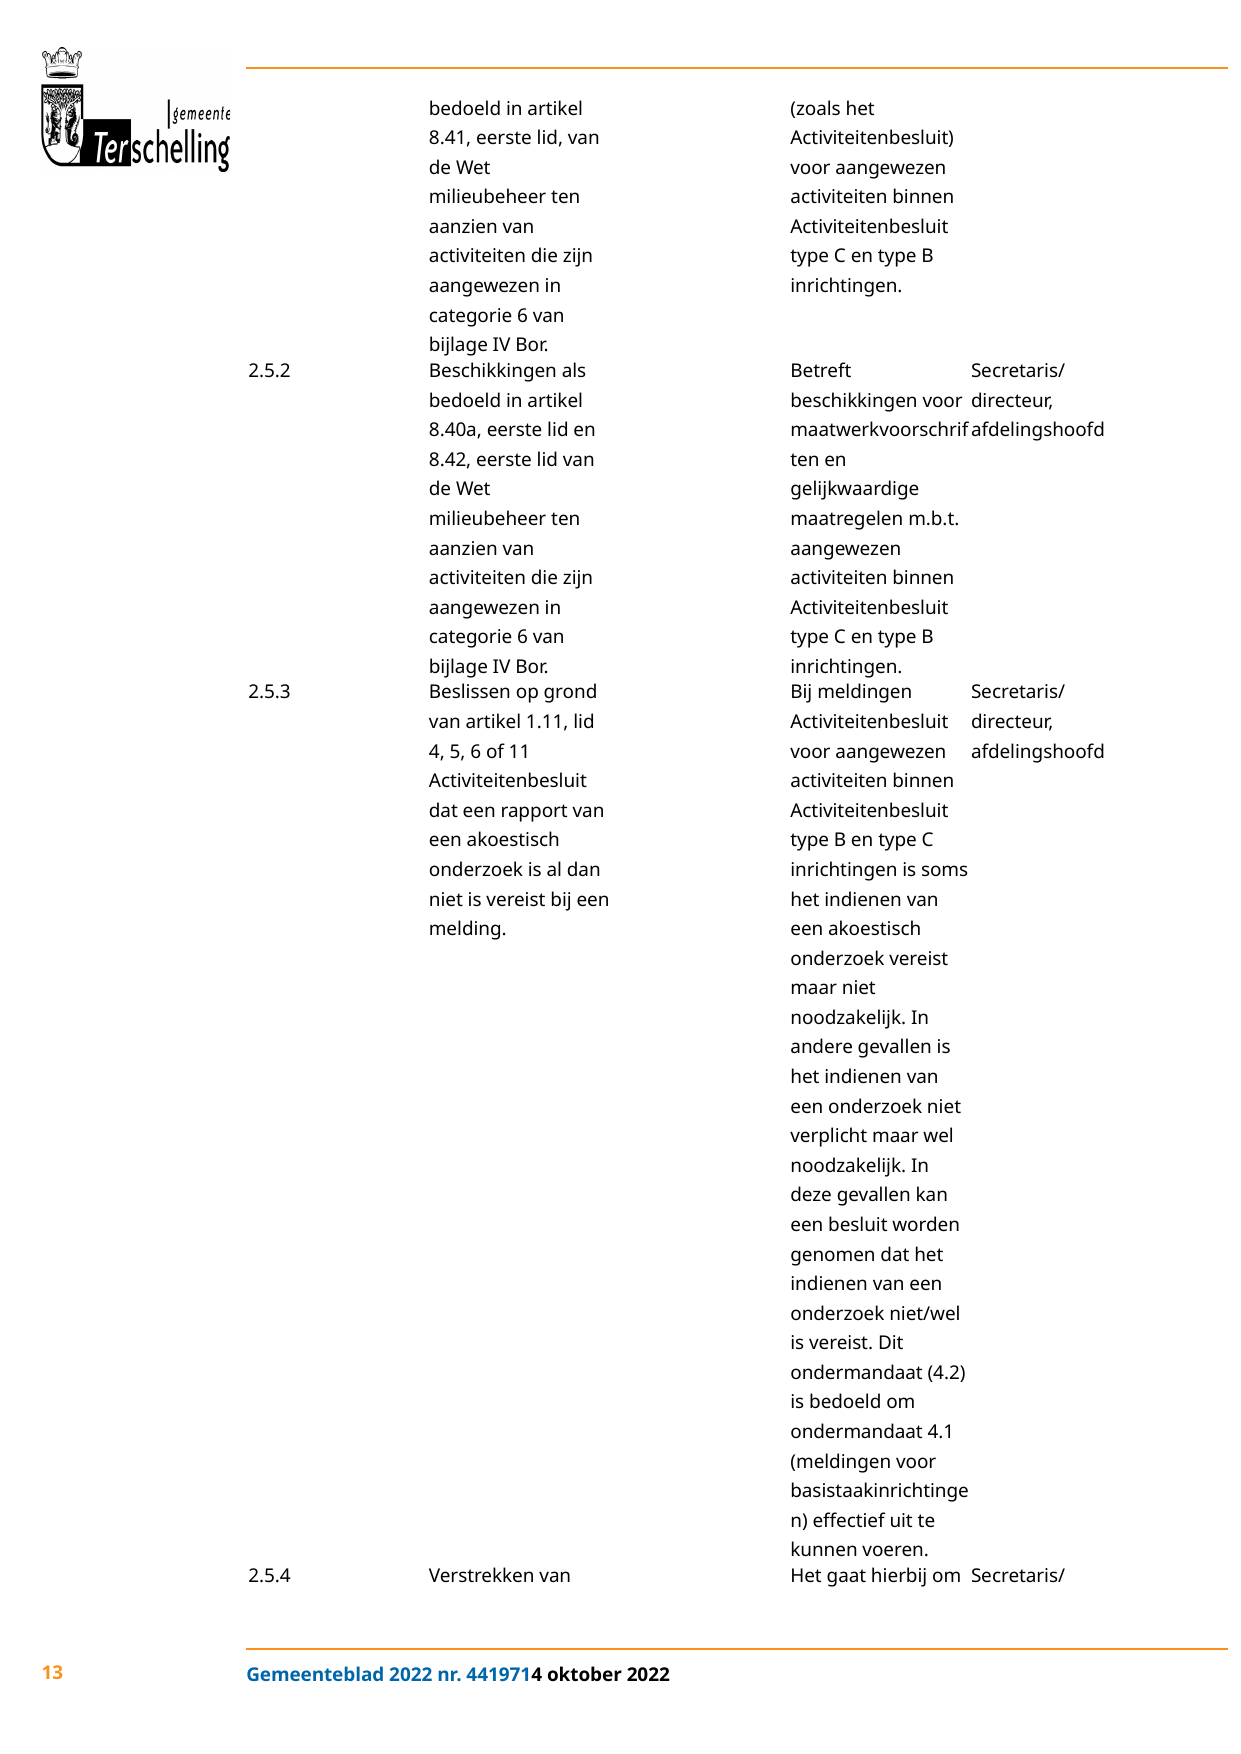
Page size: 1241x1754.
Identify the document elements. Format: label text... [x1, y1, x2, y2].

table_cell Secretaris/ directeur, afdelingshoofd [971, 357, 1152, 679]
table_cell 2.5.4 [248, 1563, 429, 1588]
table_cell [609, 357, 790, 679]
table_cell [971, 95, 1152, 357]
table_cell Secretaris/ directeur, afdelingshoofd [971, 679, 1152, 1562]
table_cell Secretaris/ [971, 1563, 1152, 1588]
table_cell Beschikkingen als bedoeld in artikel 8.40a, eerste lid en 8.42, eerste lid van de Wet milieubeheer ten aanzien van activiteiten die zijn aangewezen in categorie 6 van bijlage IV Bor. [429, 357, 609, 679]
table_cell [609, 95, 790, 357]
table_cell 2.5.2 [248, 357, 429, 679]
table_cell 2.5.3 [248, 679, 429, 1562]
table_cell [609, 679, 790, 1562]
table_cell (zoals het Activiteitenbesluit) voor aangewezen activiteiten binnen Activiteitenbesluit type C en type B inrichtingen. [790, 95, 971, 357]
table_cell [248, 95, 429, 357]
table_cell Het gaat hierbij om [790, 1563, 971, 1588]
table_cell [609, 1563, 790, 1588]
table_cell bedoeld in artikel 8.41, eerste lid, van de Wet milieubeheer ten aanzien van activiteiten die zijn aangewezen in categorie 6 van bijlage IV Bor. [429, 95, 609, 357]
table_cell Bij meldingen Activiteitenbesluit voor aangewezen activiteiten binnen Activiteitenbesluit type B en type C inrichtingen is soms het indienen van een akoestisch onderzoek vereist maar niet noodzakelijk. In andere gevallen is het indienen van een onderzoek niet verplicht maar wel noodzakelijk. In deze gevallen kan een besluit worden genomen dat het indienen van een onderzoek niet/wel is vereist. Dit ondermandaat (4.2) is bedoeld om ondermandaat 4.1 (meldingen voor basistaakinrichtingen) effectief uit te kunnen voeren. [790, 679, 971, 1562]
table_cell Beslissen op grond van artikel 1.11, lid 4, 5, 6 of 11 Activiteitenbesluit dat een rapport van een akoestisch onderzoek is al dan niet is vereist bij een melding. [429, 679, 609, 1562]
picture [41, 47, 231, 172]
table_cell Betreft beschikkingen voor maatwerkvoorschriften en gelijkwaardige maatregelen m.b.t. aangewezen activiteiten binnen Activiteitenbesluit type C en type B inrichtingen. [790, 357, 971, 679]
table_cell Verstrekken van [429, 1563, 609, 1588]
